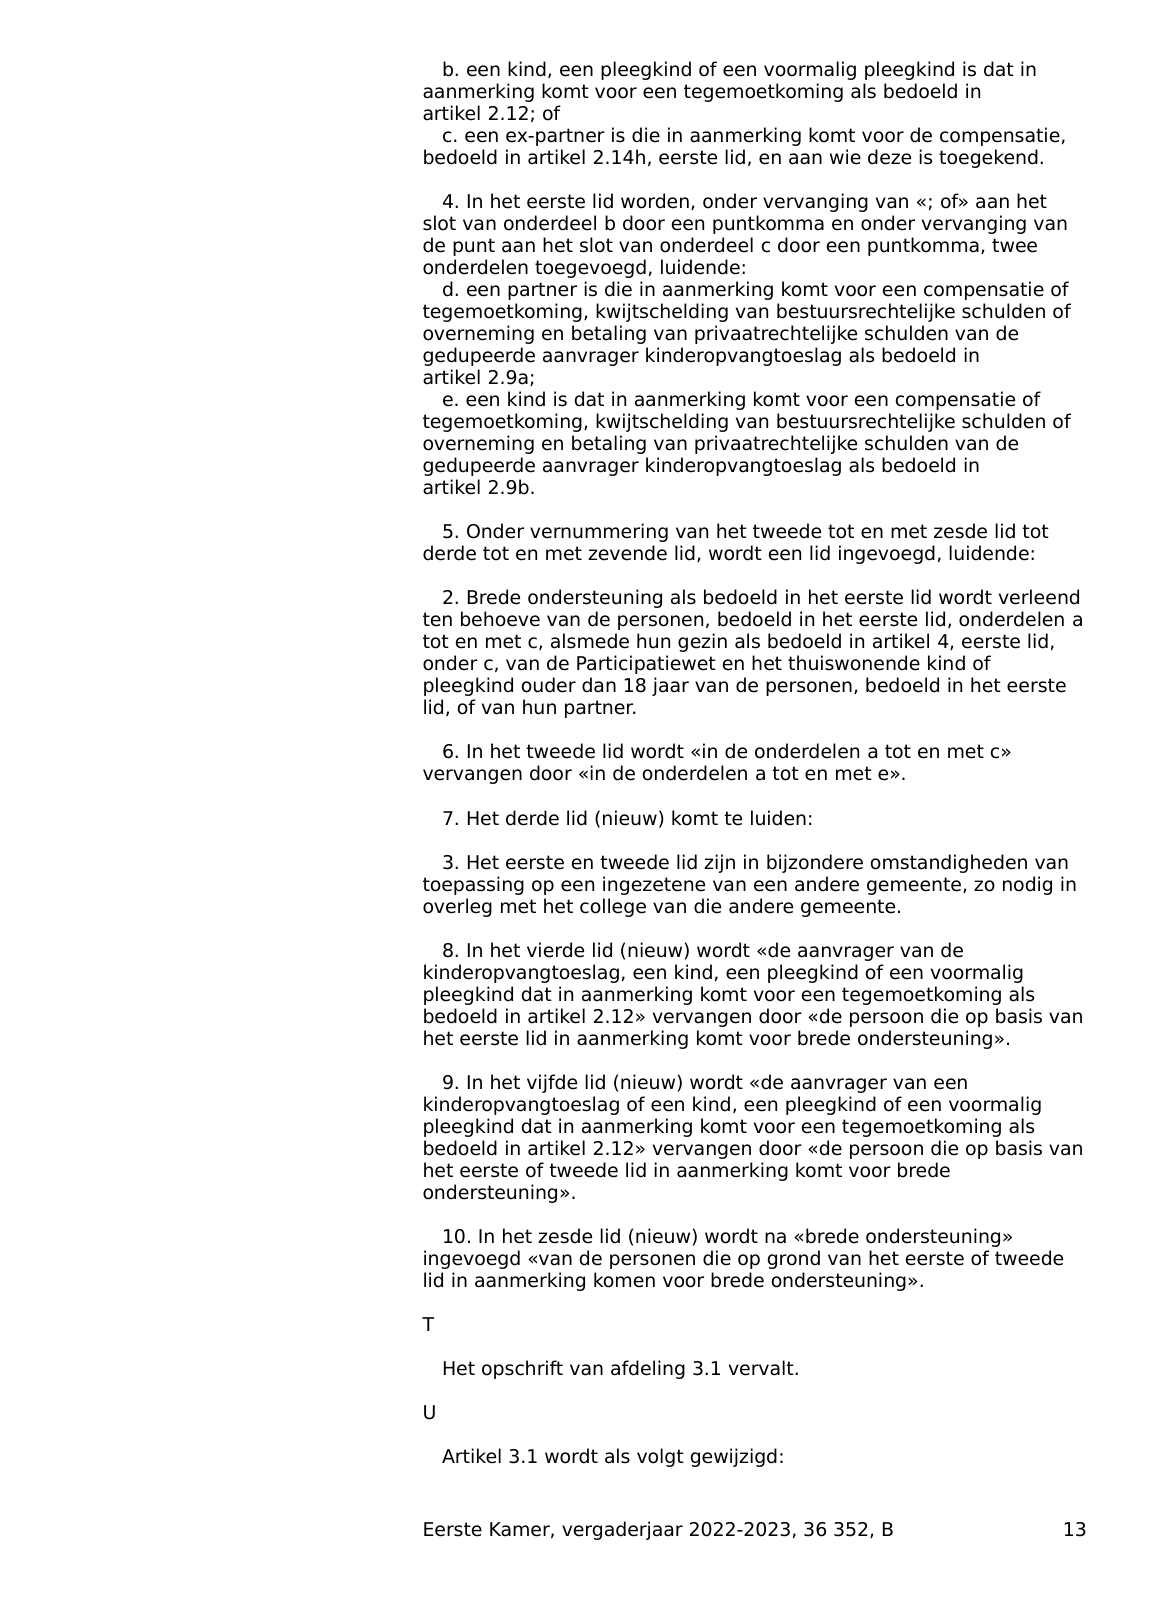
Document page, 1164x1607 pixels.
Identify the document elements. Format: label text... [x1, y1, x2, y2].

text 4. In het eerste lid worden, onder vervanging van «; of» aan het slot van onderdeel b door een puntkomma en onder vervanging van de punt aan het slot van onderdeel c door een puntkomma, twee onderdelen toegevoegd, luidende: [422, 191, 1087, 279]
text e. een kind is dat in aanmerking komt voor een compensatie of tegemoetkoming, kwijtschelding van bestuursrechtelijke schulden of overneming en betaling van privaatrechtelijke schulden van de gedupeerde aanvrager kinderopvangtoeslag als bedoeld in artikel 2.9b. [422, 389, 1087, 499]
text 5. Onder vernummering van het tweede tot en met zesde lid tot derde tot en met zevende lid, wordt een lid ingevoegd, luidende: [422, 521, 1087, 565]
text Artikel 3.1 wordt als volgt gewijzigd: [422, 1446, 1087, 1468]
text 2. Brede ondersteuning als bedoeld in het eerste lid wordt verleend ten behoeve van de personen, bedoeld in het eerste lid, onderdelen a tot en met c, alsmede hun gezin als bedoeld in artikel 4, eerste lid, onder c, van de Participatiewet en het thuiswonende kind of pleegkind ouder dan 18 jaar van de personen, bedoeld in het eerste lid, of van hun partner. [422, 587, 1087, 719]
text b. een kind, een pleegkind of een voormalig pleegkind is dat in aanmerking komt voor een tegemoetkoming als bedoeld in artikel 2.12; of [422, 59, 1087, 125]
text 9. In het vijfde lid (nieuw) wordt «de aanvrager van een kinderopvangtoeslag of een kind, een pleegkind of een voormalig pleegkind dat in aanmerking komt voor een tegemoetkoming als bedoeld in artikel 2.12» vervangen door «de persoon die op basis van het eerste of tweede lid in aanmerking komt voor brede ondersteuning». [422, 1072, 1087, 1204]
text d. een partner is die in aanmerking komt voor een compensatie of tegemoetkoming, kwijtschelding van bestuursrechtelijke schulden of overneming en betaling van privaatrechtelijke schulden van de gedupeerde aanvrager kinderopvangtoeslag als bedoeld in artikel 2.9a; [422, 279, 1087, 389]
text 7. Het derde lid (nieuw) komt te luiden: [422, 807, 1087, 829]
text Het opschrift van afdeling 3.1 vervalt. [422, 1358, 1087, 1380]
text 3. Het eerste en tweede lid zijn in bijzondere omstandigheden van toepassing op een ingezetene van een andere gemeente, zo nodig in overleg met het college van die andere gemeente. [422, 852, 1087, 917]
text U [422, 1402, 1087, 1424]
text 6. In het tweede lid wordt «in de onderdelen a tot en met c» vervangen door «in de onderdelen a tot en met e». [422, 741, 1087, 785]
text 10. In het zesde lid (nieuw) wordt na «brede ondersteuning» ingevoegd «van de personen die op grond van het eerste of tweede lid in aanmerking komen voor brede ondersteuning». [422, 1226, 1087, 1292]
text c. een ex-partner is die in aanmerking komt voor de compensatie, bedoeld in artikel 2.14h, eerste lid, en aan wie deze is toegekend. [422, 125, 1087, 169]
text 8. In het vierde lid (nieuw) wordt «de aanvrager van de kinderopvangtoeslag, een kind, een pleegkind of een voormalig pleegkind dat in aanmerking komt voor een tegemoetkoming als bedoeld in artikel 2.12» vervangen door «de persoon die op basis van het eerste lid in aanmerking komt voor brede ondersteuning». [422, 940, 1087, 1049]
text T [422, 1314, 1087, 1336]
